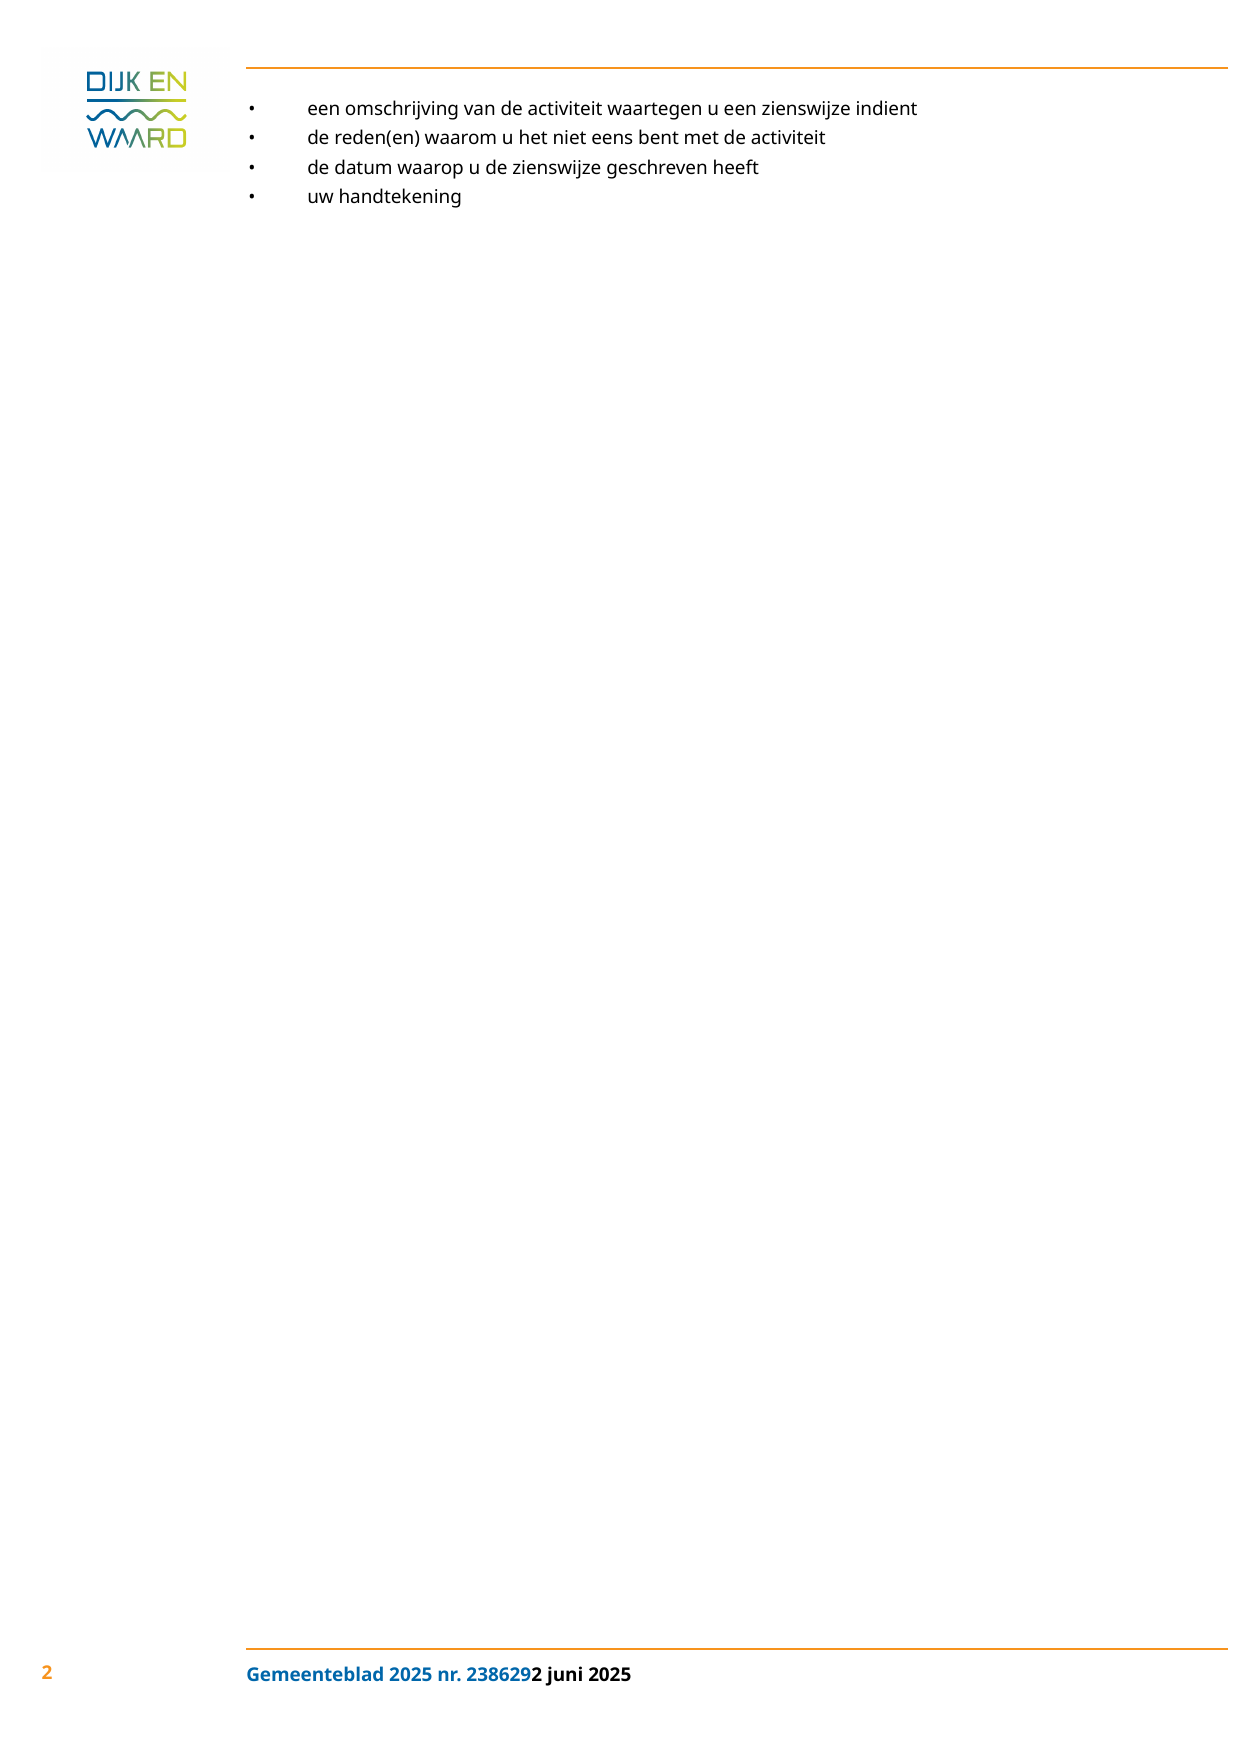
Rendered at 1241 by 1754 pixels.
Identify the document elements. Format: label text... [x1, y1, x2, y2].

picture [41, 47, 231, 172]
list een omschrijving van de activiteit waartegen u een zienswijze indient [248, 95, 1152, 121]
list de reden(en) waarom u het niet eens bent met de activiteit [248, 124, 1152, 150]
text ﻿ [248, 314, 1152, 343]
list uw handtekening [248, 183, 1152, 209]
list de datum waarop u de zienswijze geschreven heeft [248, 154, 1152, 180]
